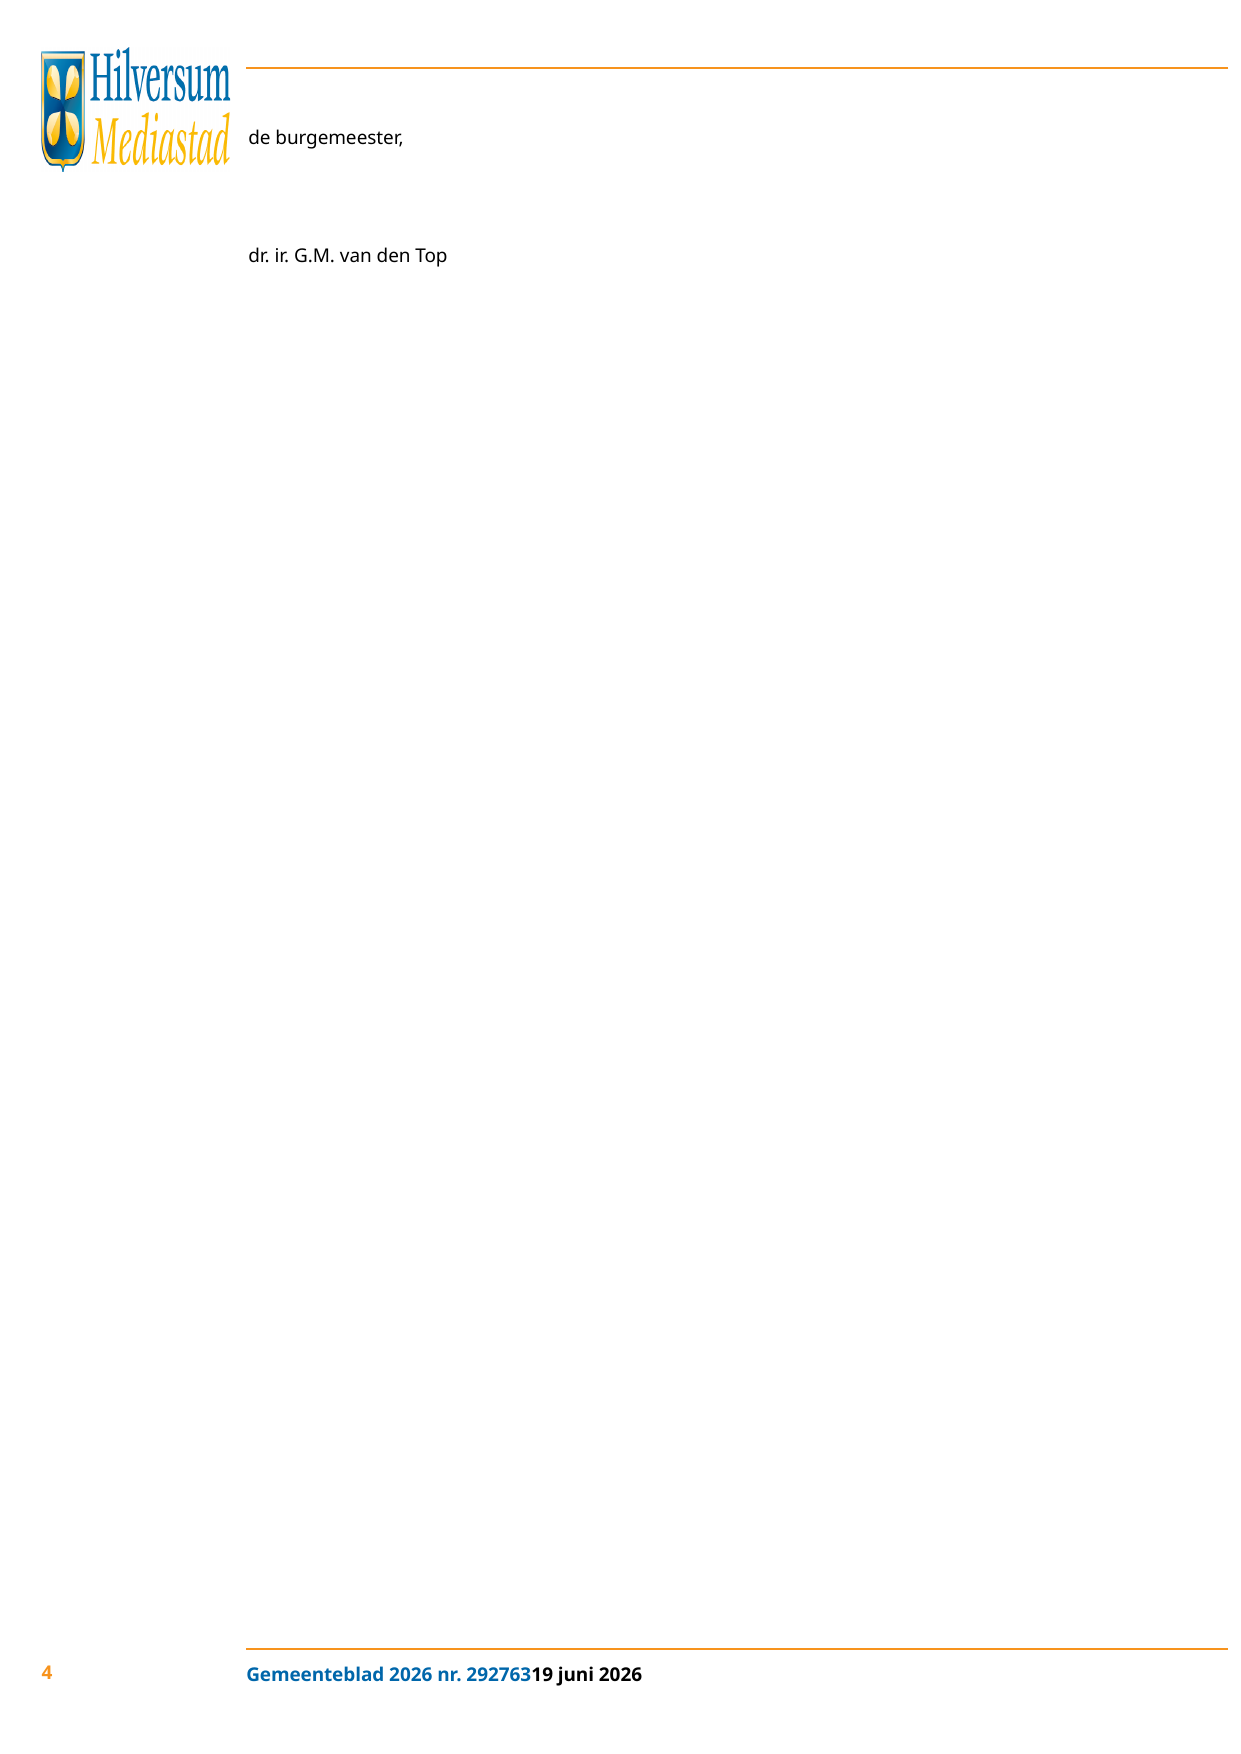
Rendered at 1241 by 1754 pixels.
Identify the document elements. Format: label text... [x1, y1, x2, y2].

text de burgemeester, [248, 124, 1152, 150]
picture [41, 47, 231, 172]
text dr. ir. G.M. van den Top [248, 243, 1152, 268]
